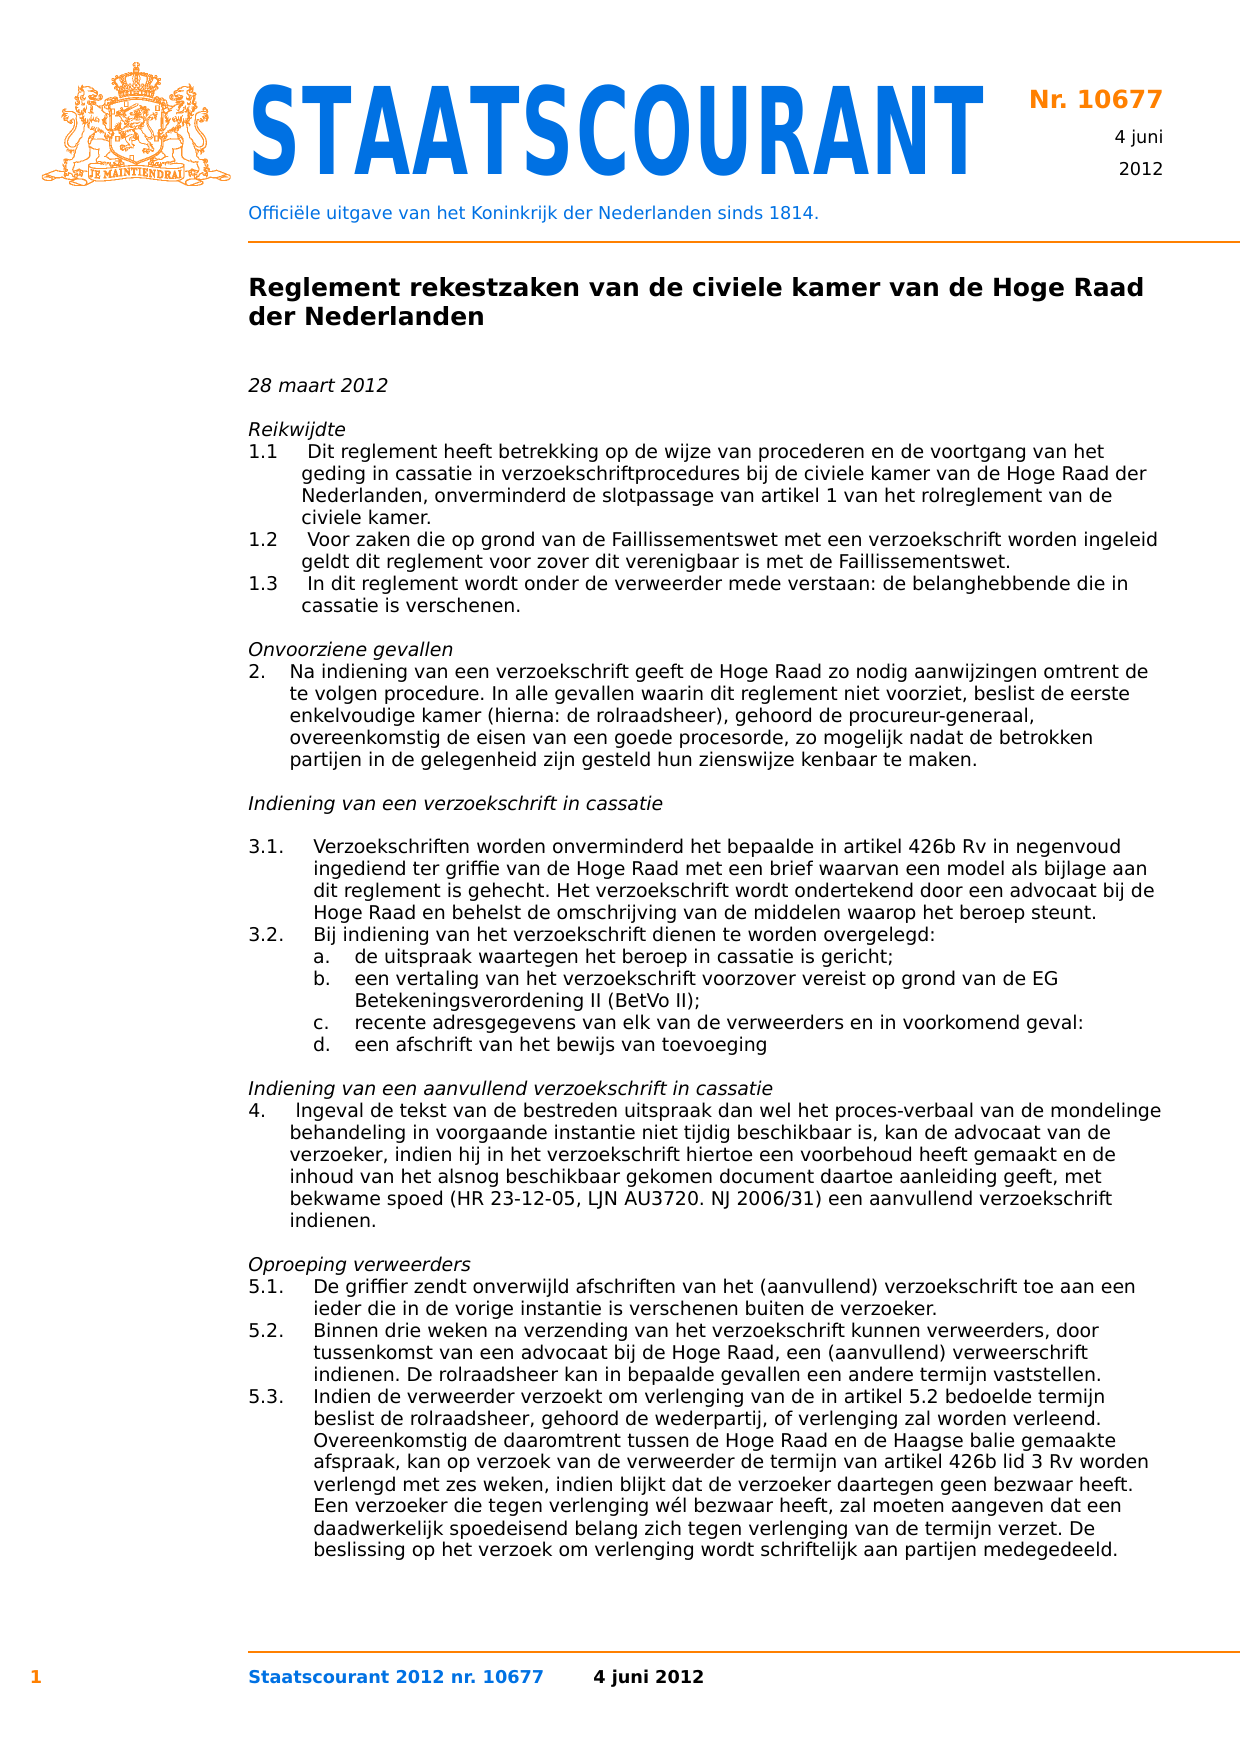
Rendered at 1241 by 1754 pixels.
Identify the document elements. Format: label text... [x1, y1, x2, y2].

text 1.3 In dit reglement wordt onder de verweerder mede verstaan: de belanghebbende die in cassatie is verschenen. [248, 573, 1163, 617]
subtitle Onvoorziene gevallen [248, 639, 1163, 661]
table_cell Officiële uitgave van het Koninkrijk der Nederlanden sinds 1814. [248, 203, 1240, 241]
text 1.1 Dit reglement heeft betrekking op de wijze van procederen en de voortgang van het geding in cassatie in verzoekschriftprocedures bij de civiele kamer van de Hoge Raad der Nederlanden, onverminderd de slotpassage van artikel 1 van het rolreglement van de civiele kamer. [248, 441, 1163, 529]
text a. de uitspraak waartegen het beroep in cassatie is gericht; [313, 946, 1163, 968]
text 3.2. Bij indiening van het verzoekschrift dienen te worden overgelegd: [248, 924, 1163, 946]
text d. een afschrift van het bewijs van toevoeging [313, 1034, 1163, 1056]
table_header Nr. 10677 [998, 62, 1240, 121]
subtitle Reglement rekestzaken van de civiele kamer van de Hoge Raad der Nederlanden [248, 273, 1163, 331]
table_header STAATSCOURANT [248, 62, 998, 203]
text 5.2. Binnen drie weken na verzending van het verzoekschrift kunnen verweerders, door tussenkomst van een advocaat bij de Hoge Raad, een (aanvullend) verweerschrift indienen. De rolraadsheer kan in bepaalde gevallen een andere termijn vaststellen. [248, 1319, 1163, 1386]
text 5.3. Indien de verweerder verzoekt om verlenging van de in artikel 5.2 bedoelde termijn beslist de rolraadsheer, gehoord de wederpartij, of verlenging zal worden verleend. Overeenkomstig de daaromtrent tussen de Hoge Raad en de Haagse balie gemaakte afspraak, kan op verzoek van de verweerder de termijn van artikel 426b lid 3 Rv worden verlengd met zes weken, indien blijkt dat de verzoeker daartegen geen bezwaar heeft. Een verzoeker die tegen verlenging wél bezwaar heeft, zal moeten aangeven dat een daadwerkelijk spoedeisend belang zich tegen verlenging van de termijn verzet. De beslissing op het verzoek om verlenging wordt schriftelijk aan partijen medegedeeld. [248, 1386, 1163, 1561]
text 3.1. Verzoekschriften worden onverminderd het bepaalde in artikel 426b Rv in negenvoud ingediend ter griffie van de Hoge Raad met een brief waarvan een model als bijlage aan dit reglement is gehecht. Het verzoekschrift wordt ondertekend door een advocaat bij de Hoge Raad en behelst de omschrijving van de middelen waarop het beroep steunt. [248, 836, 1163, 924]
picture [41, 62, 231, 186]
subtitle Oproeping verweerders [248, 1254, 1163, 1276]
table_cell 4 juni [998, 121, 1240, 153]
text b. een vertaling van het verzoekschrift voorzover vereist op grond van de EG Betekeningsverordening II (BetVo II); [313, 968, 1163, 1012]
text 4. lngeval de tekst van de bestreden uitspraak dan wel het proces-verbaal van de mondelinge behandeling in voorgaande instantie niet tijdig beschikbaar is, kan de advocaat van de verzoeker, indien hij in het verzoekschrift hiertoe een voorbehoud heeft gemaakt en de inhoud van het alsnog beschikbaar gekomen document daartoe aanleiding geeft, met bekwame spoed (HR 23-12-05, LJN AU3720. NJ 2006/31) een aanvullend verzoekschrift indienen. [248, 1100, 1163, 1232]
text 2. Na indiening van een verzoekschrift geeft de Hoge Raad zo nodig aanwijzingen omtrent de te volgen procedure. In alle gevallen waarin dit reglement niet voorziet, beslist de eerste enkelvoudige kamer (hierna: de rolraadsheer), gehoord de procureur-generaal, overeenkomstig de eisen van een goede procesorde, zo mogelijk nadat de betrokken partijen in de gelegenheid zijn gesteld hun zienswijze kenbaar te maken. [248, 661, 1163, 771]
text 5.1. De griffier zendt onverwijld afschriften van het (aanvullend) verzoekschrift toe aan een ieder die in de vorige instantie is verschenen buiten de verzoeker. [248, 1276, 1163, 1319]
table_header [25, 62, 248, 241]
text 28 maart 2012 [248, 375, 1163, 397]
text 1.2 Voor zaken die op grond van de Faillissementswet met een verzoekschrift worden ingeleid geldt dit reglement voor zover dit verenigbaar is met de Faillissementswet. [248, 529, 1163, 573]
table_cell 2012 [998, 153, 1240, 203]
subtitle Reikwijdte [248, 419, 1163, 441]
subtitle Indiening van een aanvullend verzoekschrift in cassatie [248, 1078, 1163, 1100]
text c. recente adresgegevens van elk van de verweerders en in voorkomend geval: [313, 1012, 1163, 1034]
subtitle Indiening van een verzoekschrift in cassatie [248, 792, 1163, 814]
